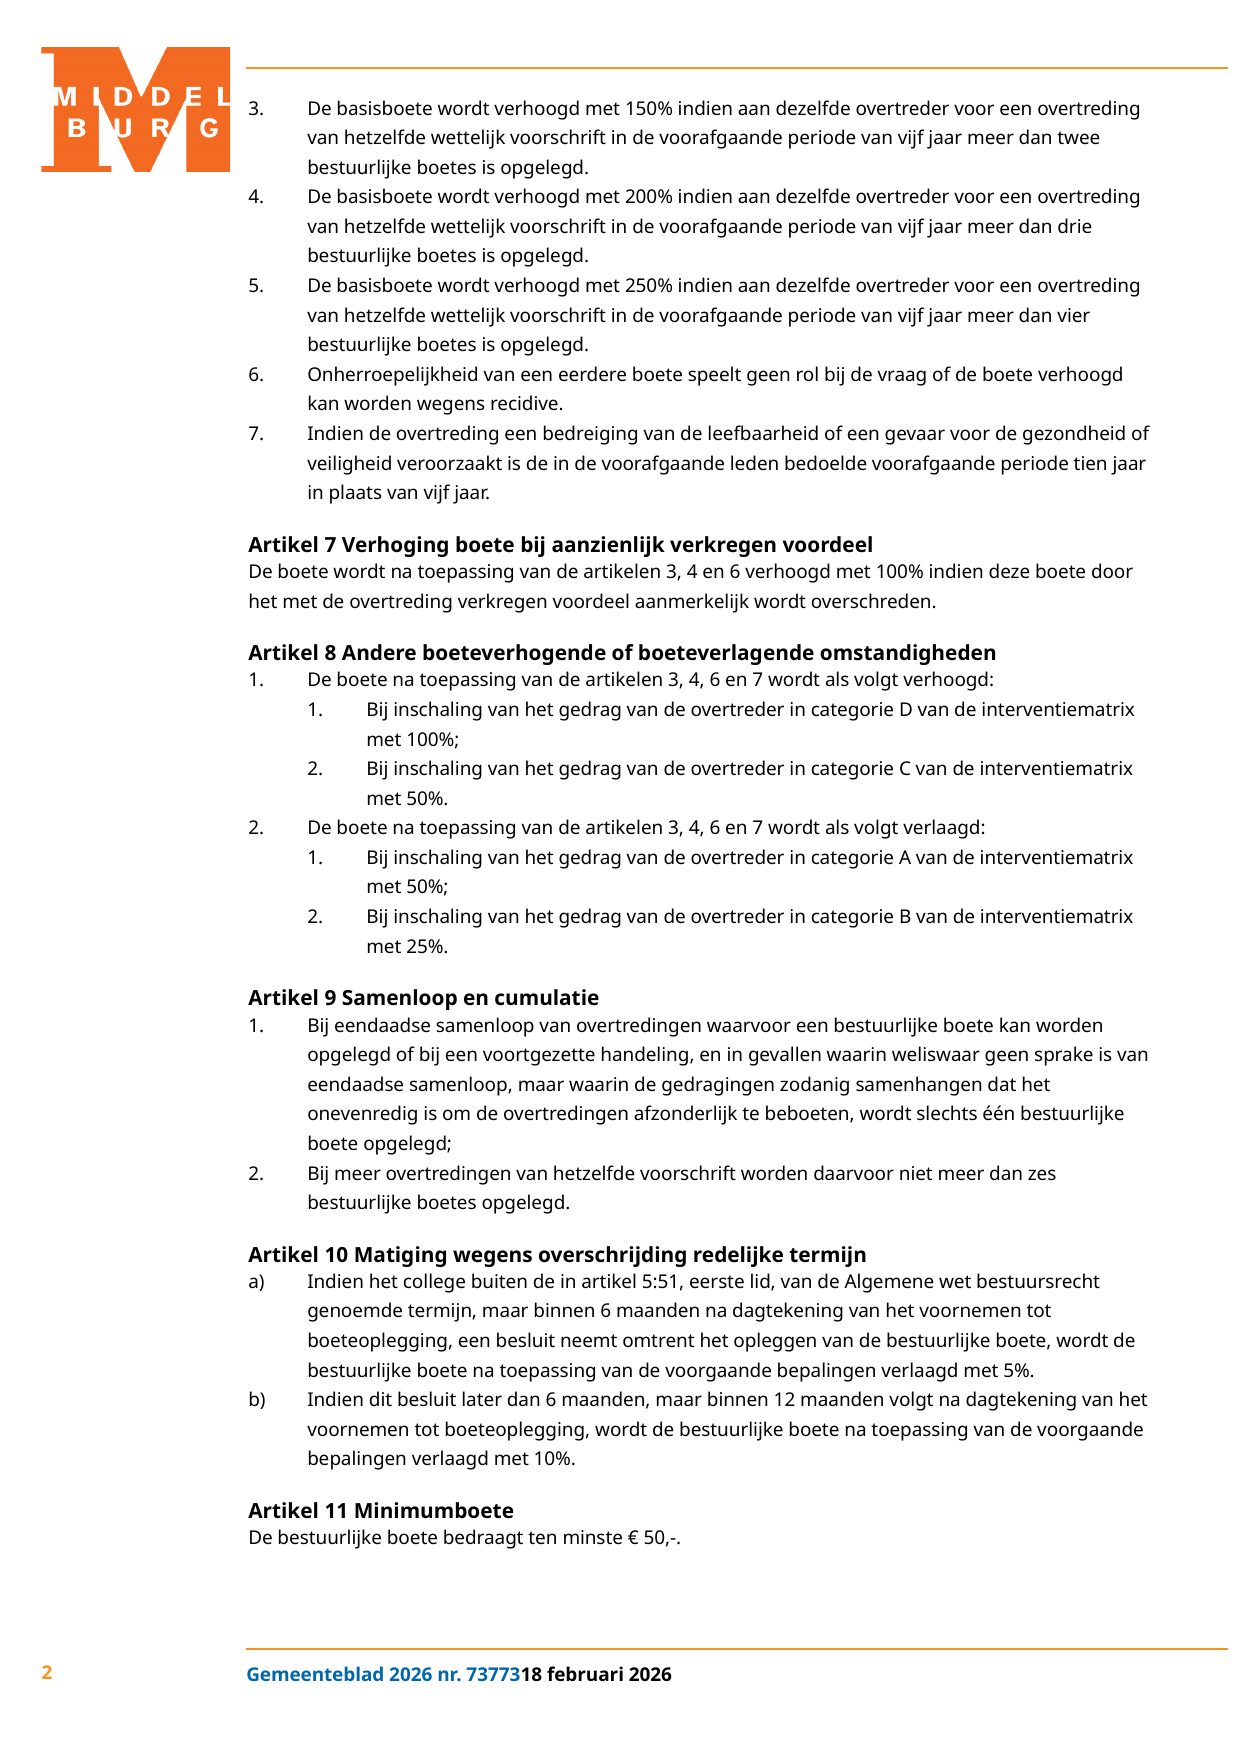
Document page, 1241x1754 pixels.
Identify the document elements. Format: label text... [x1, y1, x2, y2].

list Onherroepelijkheid van een eerdere boete speelt geen rol bij de vraag of de boete verhoogd kan worden wegens recidive. [248, 361, 1152, 416]
list De boete na toepassing van de artikelen 3, 4, 6 en 7 wordt als volgt verhoogd: [248, 667, 1152, 692]
picture [41, 47, 231, 172]
list De basisboete wordt verhoogd met 250% indien aan dezelfde overtreder voor een overtreding van hetzelfde wettelijk voorschrift in de voorafgaande periode van vijf jaar meer dan vier bestuurlijke boetes is opgelegd. [248, 272, 1152, 357]
list De boete na toepassing van de artikelen 3, 4, 6 en 7 wordt als volgt verlaagd: [248, 814, 1152, 840]
list De basisboete wordt verhoogd met 150% indien aan dezelfde overtreder voor een overtreding van hetzelfde wettelijk voorschrift in de voorafgaande periode van vijf jaar meer dan twee bestuurlijke boetes is opgelegd. [248, 95, 1152, 180]
text De bestuurlijke boete bedraagt ten minste € 50,-. [248, 1524, 1152, 1550]
text Artikel 8 Andere boeteverhogende of boeteverlagende omstandigheden [248, 638, 1152, 667]
list Bij meer overtredingen van hetzelfde voorschrift worden daarvoor niet meer dan zes bestuurlijke boetes opgelegd. [248, 1160, 1152, 1215]
text Artikel 11 Minimumboete [248, 1496, 1152, 1524]
list Bij inschaling van het gedrag van de overtreder in categorie D van de interventiematrix met 100%; [307, 696, 1152, 752]
text Artikel 9 Samenloop en cumulatie [248, 983, 1152, 1012]
text Artikel 10 Matiging wegens overschrijding redelijke termijn [248, 1240, 1152, 1268]
list De basisboete wordt verhoogd met 200% indien aan dezelfde overtreder voor een overtreding van hetzelfde wettelijk voorschrift in de voorafgaande periode van vijf jaar meer dan drie bestuurlijke boetes is opgelegd. [248, 183, 1152, 268]
text De boete wordt na toepassing van de artikelen 3, 4 en 6 verhoogd met 100% indien deze boete door het met de overtreding verkregen voordeel aanmerkelijk wordt overschreden. [248, 558, 1152, 613]
text Artikel 7 Verhoging boete bij aanzienlijk verkregen voordeel [248, 530, 1152, 558]
list Bij inschaling van het gedrag van de overtreder in categorie B van de interventiematrix met 25%. [307, 903, 1152, 959]
list Bij eendaadse samenloop van overtredingen waarvoor een bestuurlijke boete kan worden opgelegd of bij een voortgezette handeling, en in gevallen waarin weliswaar geen sprake is van eendaadse samenloop, maar waarin de gedragingen zodanig samenhangen dat het onevenredig is om de overtredingen afzonderlijk te beboeten, wordt slechts één bestuurlijke boete opgelegd; [248, 1012, 1152, 1156]
list Indien het college buiten de in artikel 5:51, eerste lid, van de Algemene wet bestuursrecht genoemde termijn, maar binnen 6 maanden na dagtekening van het voornemen tot boeteoplegging, een besluit neemt omtrent het opleggen van de bestuurlijke boete, wordt de bestuurlijke boete na toepassing van de voorgaande bepalingen verlaagd met 5%. [248, 1268, 1152, 1383]
list Indien dit besluit later dan 6 maanden, maar binnen 12 maanden volgt na dagtekening van het voornemen tot boeteoplegging, wordt de bestuurlijke boete na toepassing van de voorgaande bepalingen verlaagd met 10%. [248, 1386, 1152, 1471]
list Bij inschaling van het gedrag van de overtreder in categorie C van de interventiematrix met 50%. [307, 755, 1152, 811]
list Bij inschaling van het gedrag van de overtreder in categorie A van de interventiematrix met 50%; [307, 844, 1152, 899]
list Indien de overtreding een bedreiging van de leefbaarheid of een gevaar voor de gezondheid of veiligheid veroorzaakt is de in de voorafgaande leden bedoelde voorafgaande periode tien jaar in plaats van vijf jaar. [248, 420, 1152, 505]
